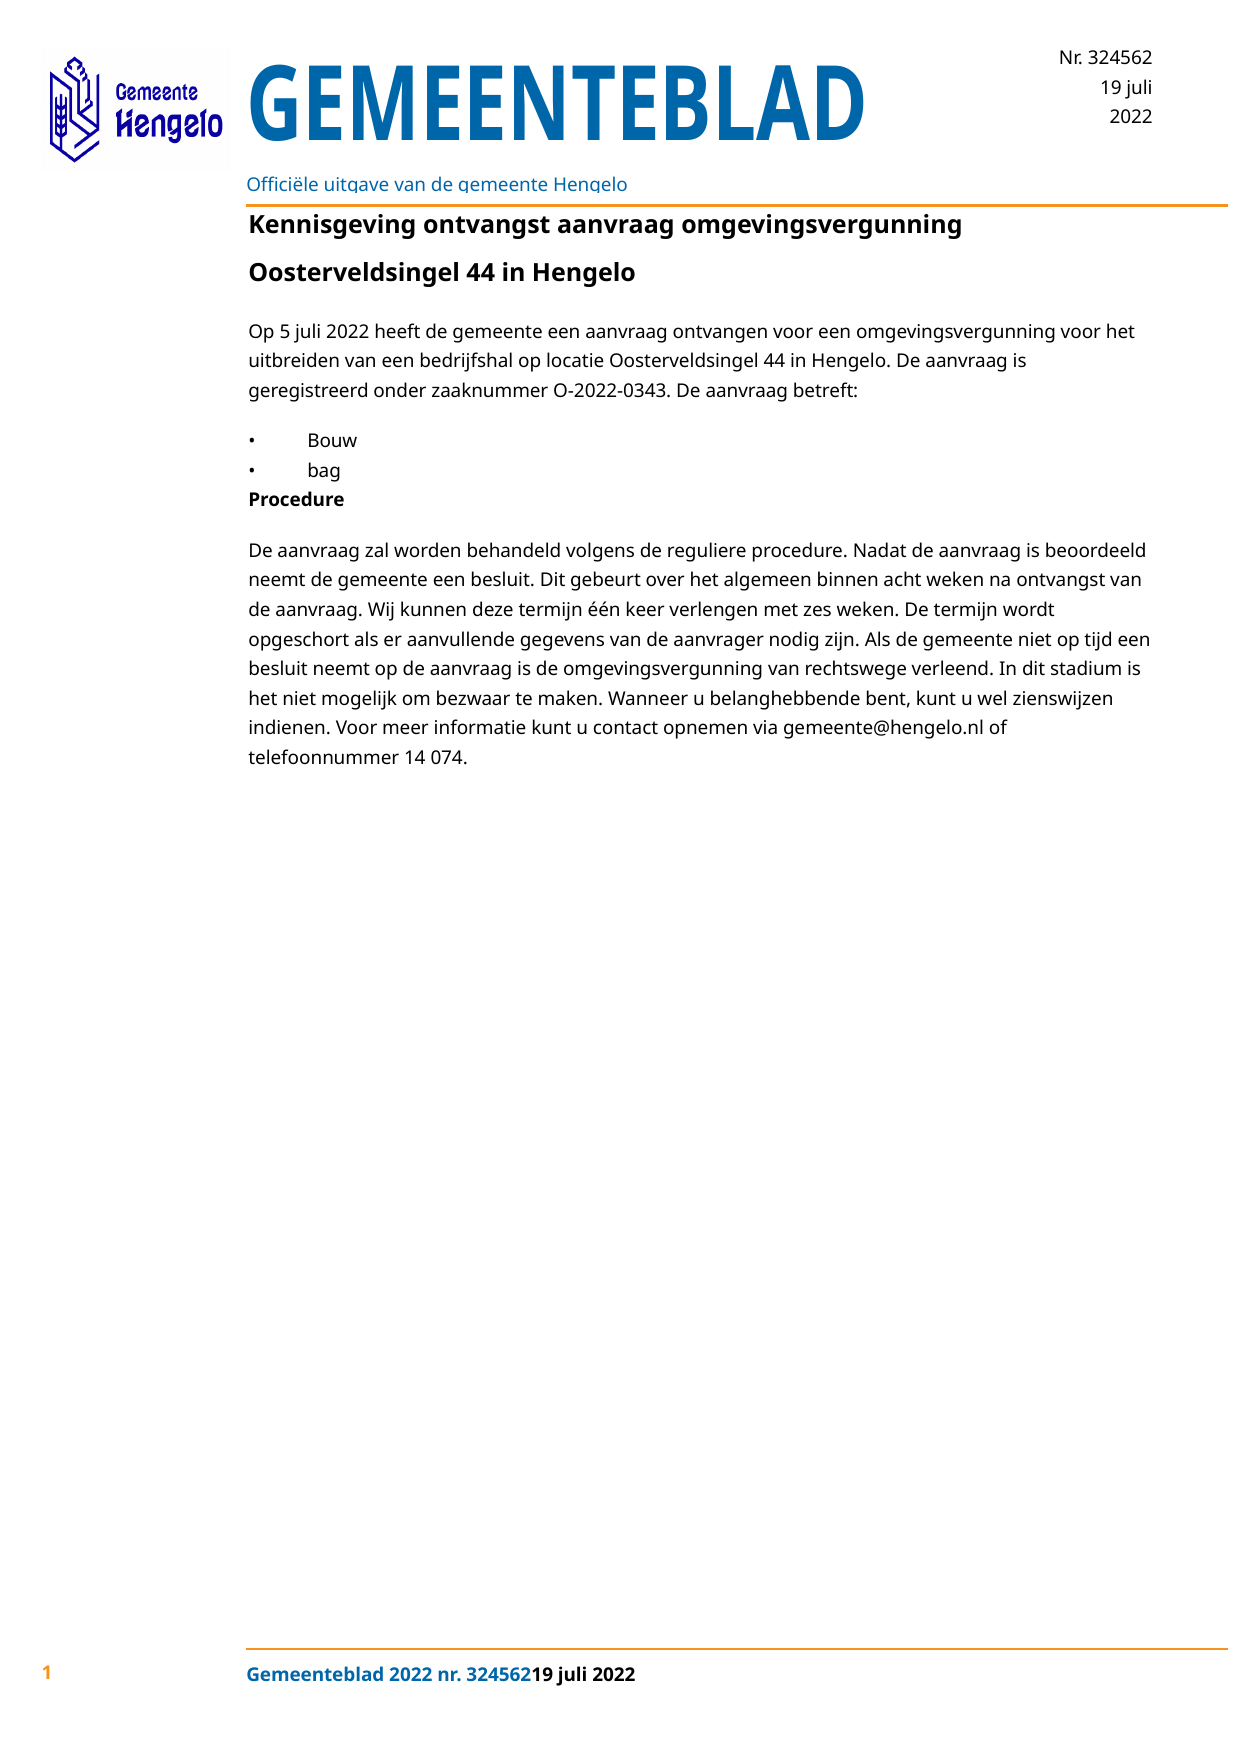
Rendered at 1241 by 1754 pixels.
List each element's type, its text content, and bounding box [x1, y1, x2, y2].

picture [41, 47, 231, 172]
list Bouw [248, 427, 1152, 453]
text Kennisgeving ontvangst aanvraag omgevingsvergunning Oosterveldsingel 44 in Hengelo [248, 207, 1152, 288]
text Procedure [248, 487, 1152, 512]
list bag [248, 457, 1152, 483]
text De aanvraag zal worden behandeld volgens de reguliere procedure. Nadat de aanvraag is beoordeeld neemt de gemeente een besluit. Dit gebeurt over het algemeen binnen acht weken na ontvangst van de aanvraag. Wij kunnen deze termijn één keer verlengen met zes weken. De termijn wordt opgeschort als er aanvullende gegevens van de aanvrager nodig zijn. Als de gemeente niet op tijd een besluit neemt op de aanvraag is de omgevingsvergunning van rechtswege verleend. In dit stadium is het niet mogelijk om bezwaar te maken. Wanneer u belanghebbende bent, kunt u wel zienswijzen indienen. Voor meer informatie kunt u contact opnemen via gemeente@hengelo.nl of telefoonnummer 14 074. [248, 537, 1152, 770]
text Op 5 juli 2022 heeft de gemeente een aanvraag ontvangen voor een omgevingsvergunning voor het uitbreiden van een bedrijfshal op locatie Oosterveldsingel 44 in Hengelo. De aanvraag is geregistreerd onder zaaknummer O-2022-0343. De aanvraag betreft: [248, 318, 1152, 403]
